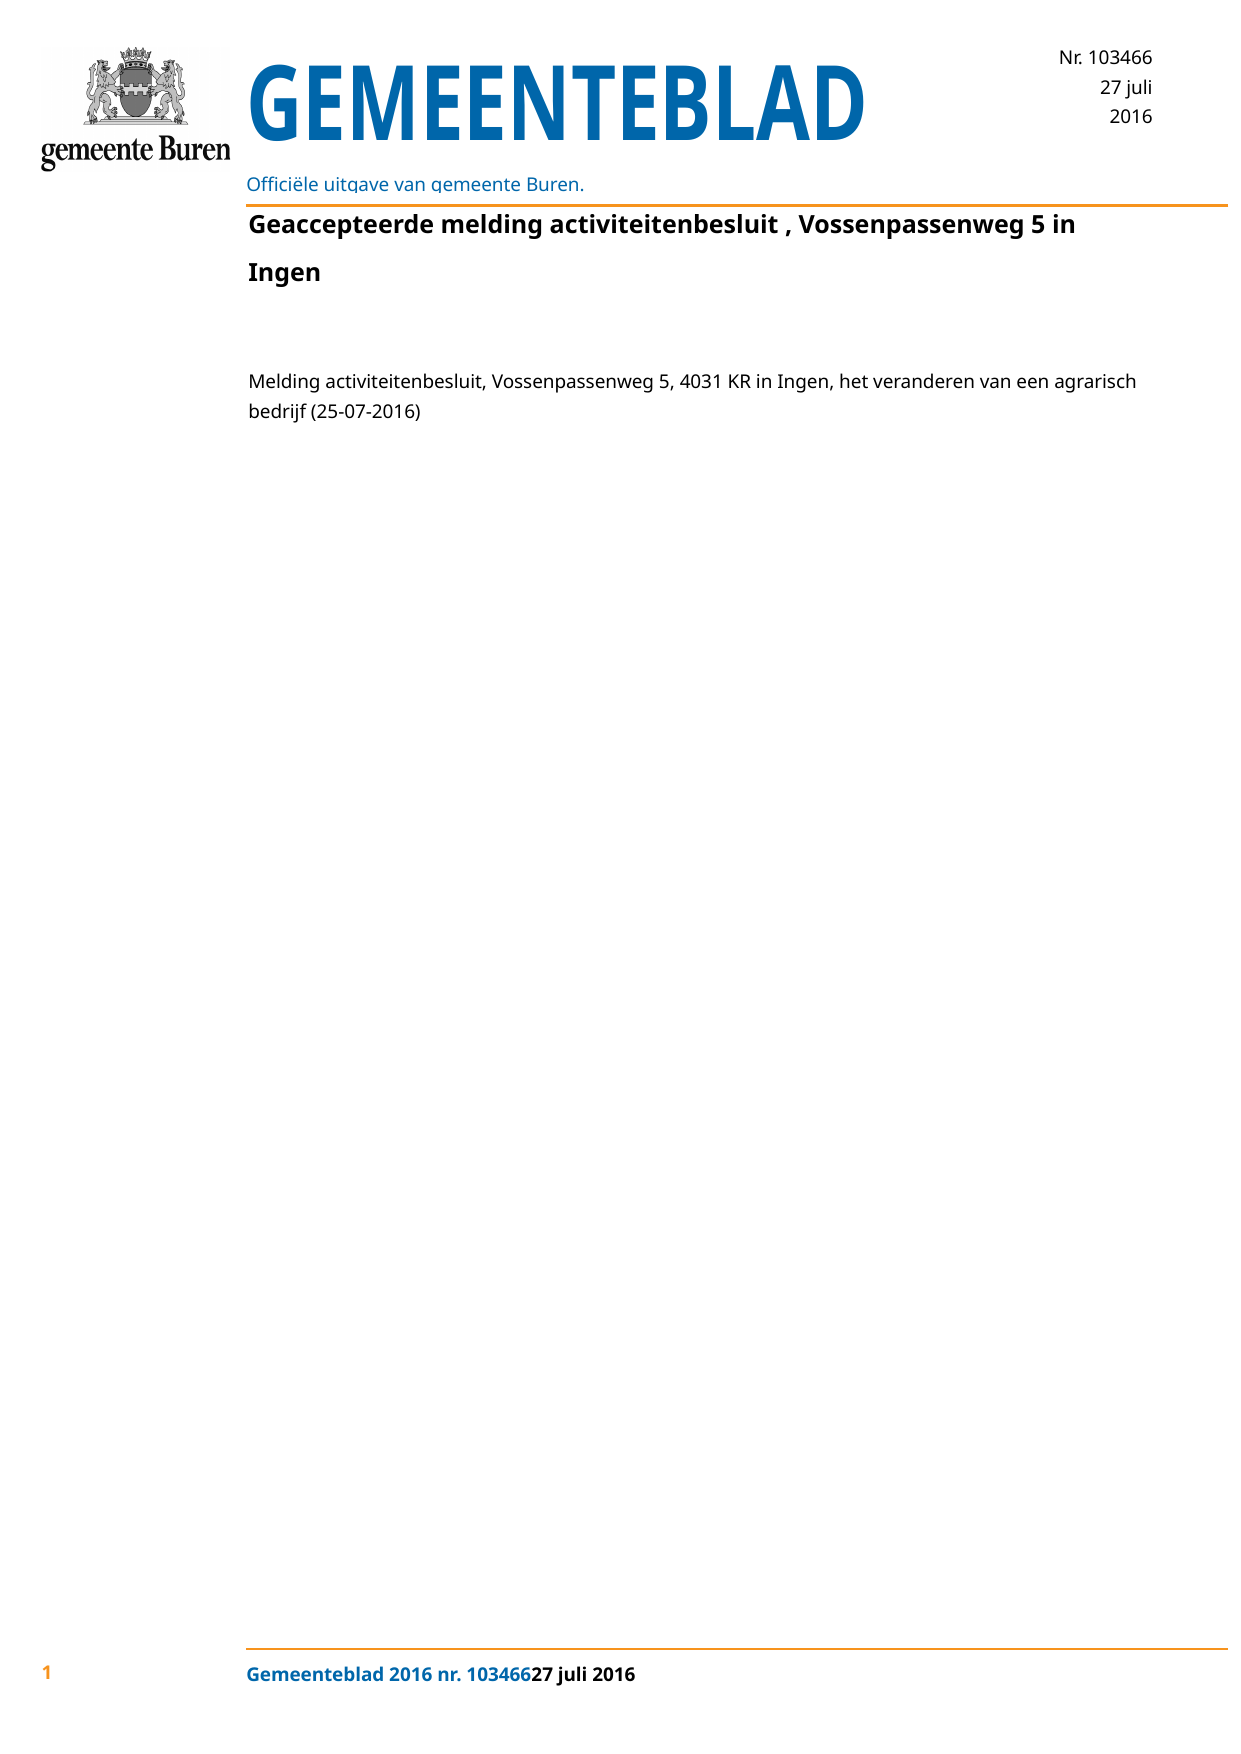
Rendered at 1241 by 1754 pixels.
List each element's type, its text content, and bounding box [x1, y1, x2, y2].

picture [41, 47, 231, 172]
text Geaccepteerde melding activiteitenbesluit , Vossenpassenweg 5 in Ingen [248, 207, 1152, 288]
table_header Melding activiteitenbesluit, Vossenpassenweg 5, 4031 KR in Ingen, het veranderen van een agrarisch bedrijf (25-07-2016) [248, 369, 1152, 424]
